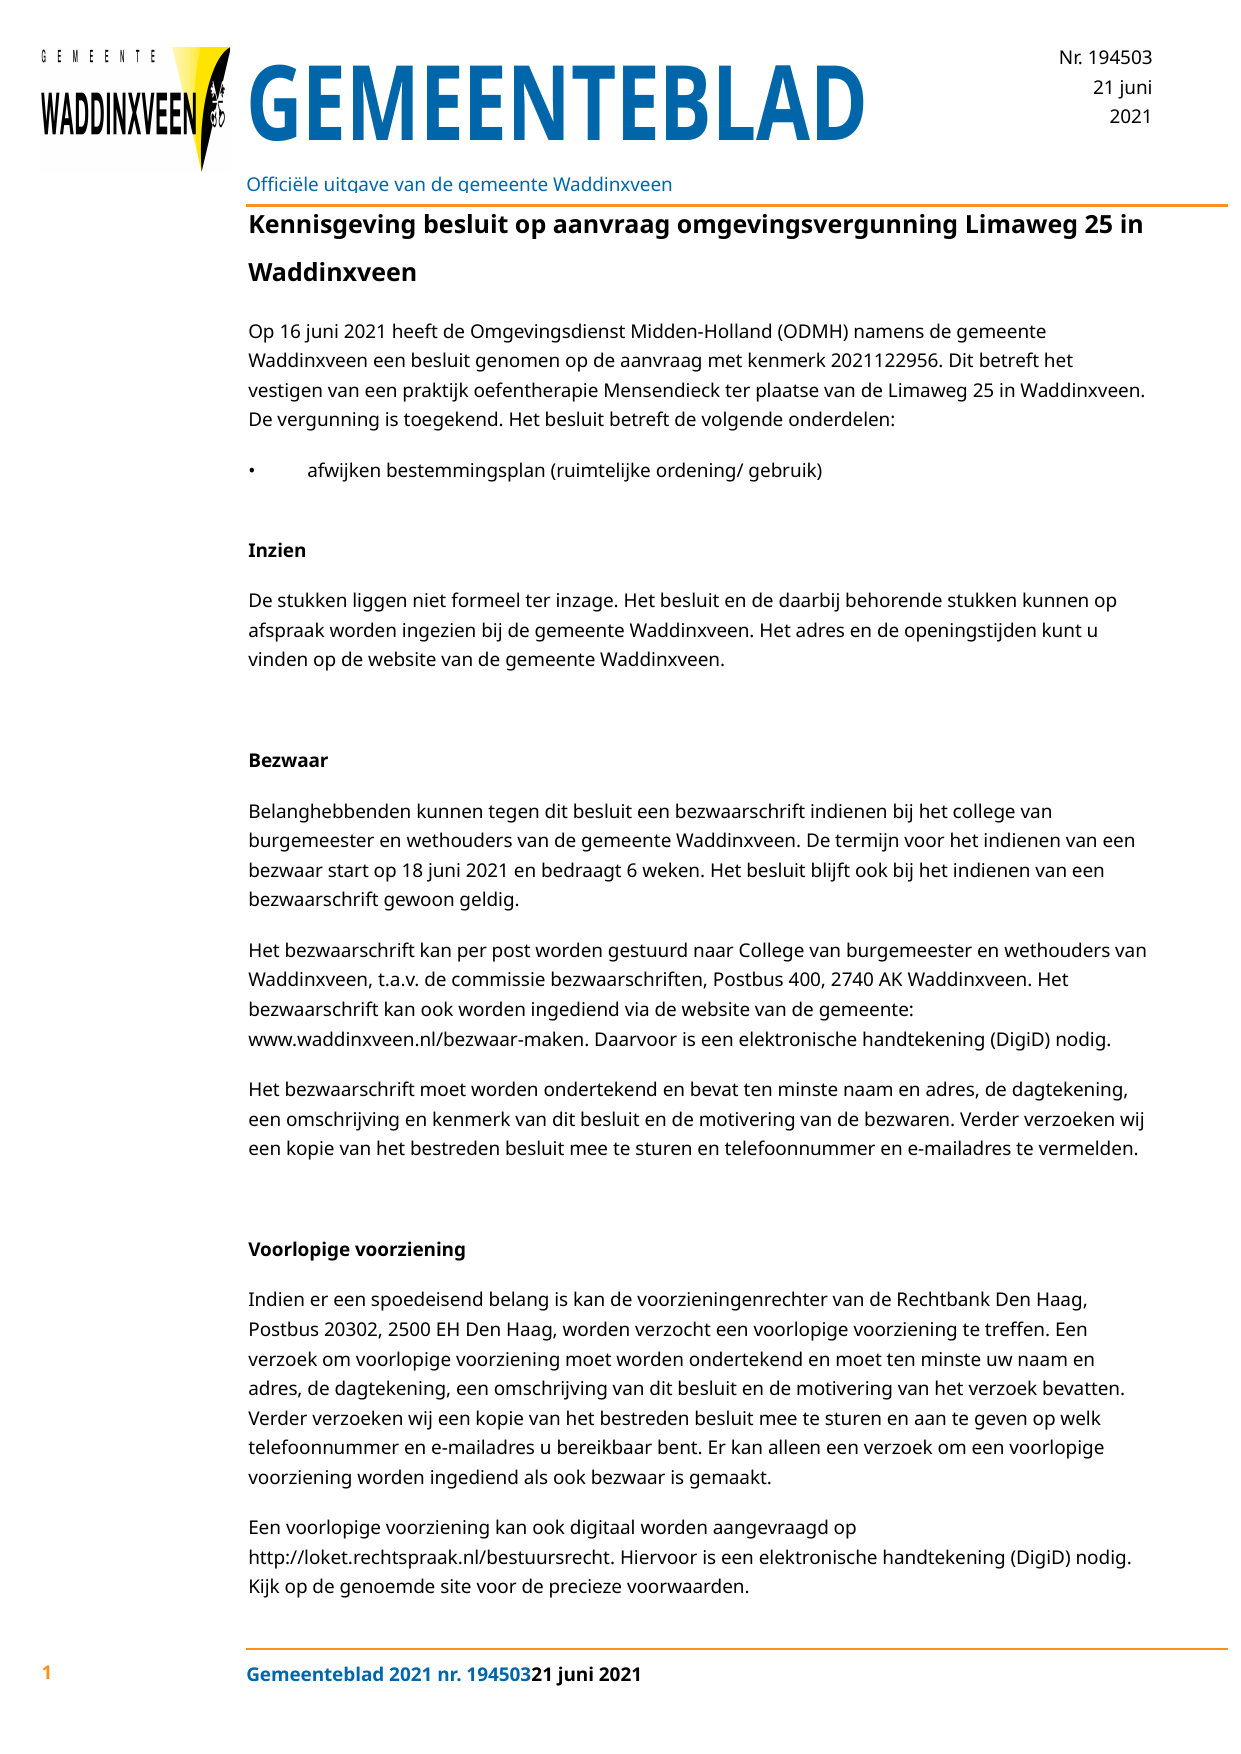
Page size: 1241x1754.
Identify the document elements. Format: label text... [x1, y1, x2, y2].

text Indien er een spoedeisend belang is kan de voorzieningenrechter van de Rechtbank Den Haag, Postbus 20302, 2500 EH Den Haag, worden verzocht een voorlopige voorziening te treffen. Een verzoek om voorlopige voorziening moet worden ondertekend en moet ten minste uw naam en adres, de dagtekening, een omschrijving van dit besluit en de motivering van het verzoek bevatten. Verder verzoeken wij een kopie van het bestreden besluit mee te sturen en aan te geven op welk telefoonnummer en e-mailadres u bereikbaar bent. Er kan alleen een verzoek om een voorlopige voorziening worden ingediend als ook bezwaar is gemaakt. [248, 1287, 1152, 1490]
text Inzien [248, 537, 1152, 563]
text De stukken liggen niet formeel ter inzage. Het besluit en de daarbij behorende stukken kunnen op afspraak worden ingezien bij de gemeente Waddinxveen. Het adres en de openingstijden kunt u vinden op de website van de gemeente Waddinxveen. [248, 587, 1152, 672]
picture [41, 47, 231, 172]
text Belanghebbenden kunnen tegen dit besluit een bezwaarschrift indienen bij het college van burgemeester en wethouders van de gemeente Waddinxveen. De termijn voor het indienen van een bezwaar start op 18 juni 2021 en bedraagt 6 weken. Het besluit blijft ook bij het indienen van een bezwaarschrift gewoon geldig. [248, 798, 1152, 912]
text Het bezwaarschrift kan per post worden gestuurd naar College van burgemeester en wethouders van Waddinxveen, t.a.v. de commissie bezwaarschriften, Postbus 400, 2740 AK Waddinxveen. Het bezwaarschrift kan ook worden ingediend via de website van de gemeente: www.waddinxveen.nl/bezwaar-maken. Daarvoor is een elektronische handtekening (DigiD) nodig. [248, 937, 1152, 1052]
text Voorlopige voorziening [248, 1236, 1152, 1262]
text Op 16 juni 2021 heeft de Omgevingsdienst Midden-Holland (ODMH) namens de gemeente Waddinxveen een besluit genomen op de aanvraag met kenmerk 2021122956. Dit betreft het vestigen van een praktijk oefentherapie Mensendieck ter plaatse van de Limaweg 25 in Waddinxveen. De vergunning is toegekend. Het besluit betreft de volgende onderdelen: [248, 318, 1152, 432]
text Het bezwaarschrift moet worden ondertekend en bevat ten minste naam en adres, de dagtekening, een omschrijving en kenmerk van dit besluit en de motivering van de bezwaren. Verder verzoeken wij een kopie van het bestreden besluit mee te sturen en telefoonnummer en e-mailadres te vermelden. [248, 1076, 1152, 1161]
text Kennisgeving besluit op aanvraag omgevingsvergunning Limaweg 25 in Waddinxveen [248, 207, 1152, 288]
text Bezwaar [248, 747, 1152, 773]
list afwijken bestemmingsplan (ruimtelijke ordening/ gebruik) [248, 457, 1152, 483]
text Een voorlopige voorziening kan ook digitaal worden aangevraagd op http://loket.rechtspraak.nl/bestuursrecht. Hiervoor is een elektronische handtekening (DigiD) nodig. Kijk op de genoemde site voor de precieze voorwaarden. [248, 1514, 1152, 1599]
